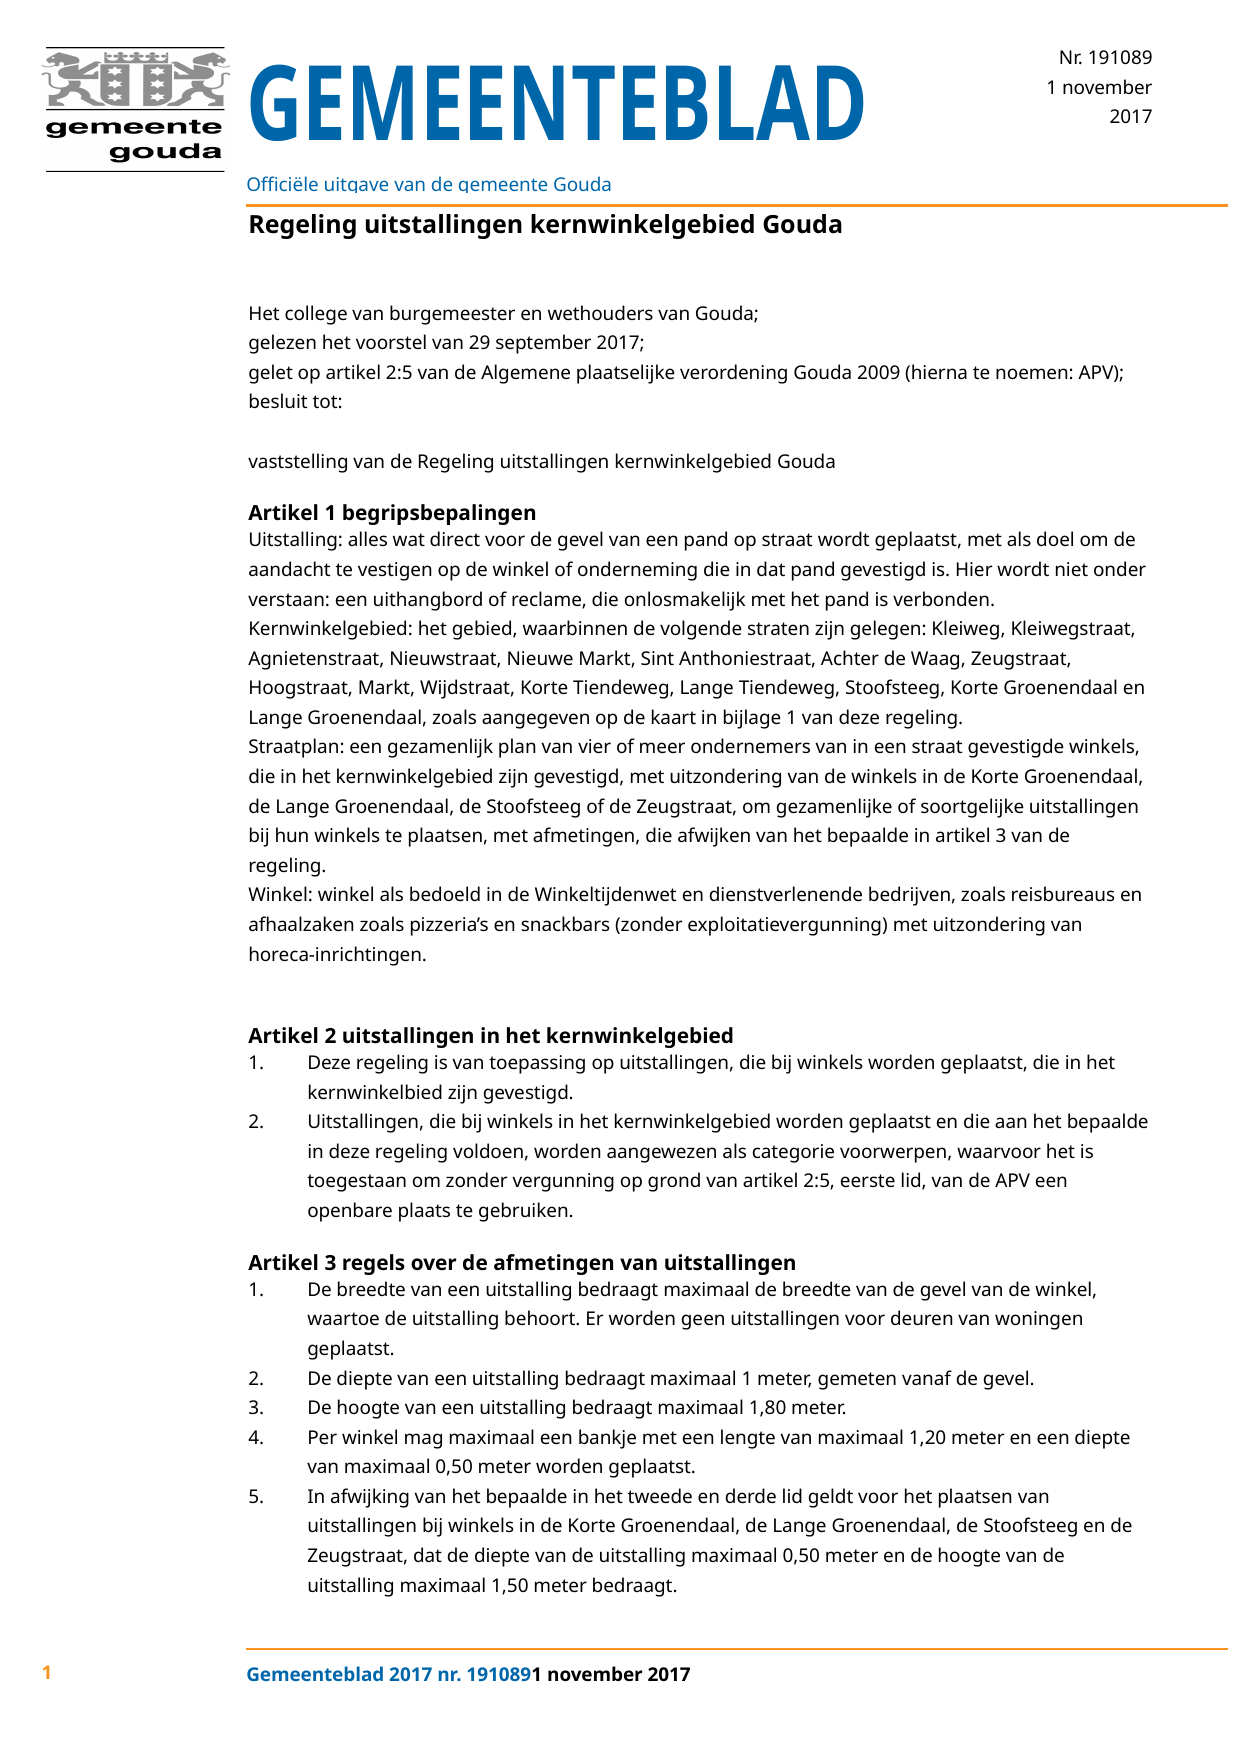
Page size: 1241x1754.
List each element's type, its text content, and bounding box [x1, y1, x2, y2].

list In afwijking van het bepaalde in het tweede en derde lid geldt voor het plaatsen van uitstallingen bij winkels in de Korte Groenendaal, de Lange Groenendaal, de Stoofsteeg en de Zeugstraat, dat de diepte van de uitstalling maximaal 0,50 meter en de hoogte van de uitstalling maximaal 1,50 meter bedraagt. [248, 1483, 1152, 1598]
list De breedte van een uitstalling bedraagt maximaal de breedte van de gevel van de winkel, waartoe de uitstalling behoort. Er worden geen uitstallingen voor deuren van woningen geplaatst. [248, 1276, 1152, 1361]
text Artikel 2 uitstallingen in het kernwinkelgebied [248, 1021, 1152, 1049]
list Uitstallingen, die bij winkels in het kernwinkelgebied worden geplaatst en die aan het bepaalde in deze regeling voldoen, worden aangewezen als categorie voorwerpen, waarvoor het is toegestaan om zonder vergunning op grond van artikel 2:5, eerste lid, van de APV een openbare plaats te gebruiken. [248, 1108, 1152, 1223]
text Het college van burgemeester en wethouders van Gouda; [248, 300, 1152, 326]
list Deze regeling is van toepassing op uitstallingen, die bij winkels worden geplaatst, die in het kernwinkelbied zijn gevestigd. [248, 1049, 1152, 1104]
text Winkel: winkel als bedoeld in de Winkeltijdenwet en dienstverlenende bedrijven, zoals reisbureaus en afhaalzaken zoals pizzeria’s en snackbars (zonder exploitatievergunning) met uitzondering van horeca-inrichtingen. [248, 882, 1152, 967]
text Regeling uitstallingen kernwinkelgebied Gouda [248, 207, 1152, 241]
list De hoogte van een uitstalling bedraagt maximaal 1,80 meter. [248, 1394, 1152, 1420]
text Artikel 3 regels over de afmetingen van uitstallingen [248, 1248, 1152, 1276]
picture [41, 47, 231, 172]
text vaststelling van de Regeling uitstallingen kernwinkelgebied Gouda [248, 448, 1152, 473]
list Per winkel mag maximaal een bankje met een lengte van maximaal 1,20 meter en een diepte van maximaal 0,50 meter worden geplaatst. [248, 1424, 1152, 1479]
text gelet op artikel 2:5 van de Algemene plaatselijke verordening Gouda 2009 (hierna te noemen: APV); [248, 359, 1152, 385]
text gelezen het voorstel van 29 september 2017; [248, 329, 1152, 355]
text Uitstalling: alles wat direct voor de gevel van een pand op straat wordt geplaatst, met als doel om de aandacht te vestigen op de winkel of onderneming die in dat pand gevestigd is. Hier wordt niet onder verstaan: een uithangbord of reclame, die onlosmakelijk met het pand is verbonden. [248, 527, 1152, 612]
text besluit tot: [248, 389, 1152, 414]
text Artikel 1 begripsbepalingen [248, 498, 1152, 527]
text Straatplan: een gezamenlijk plan van vier of meer ondernemers van in een straat gevestigde winkels, die in het kernwinkelgebied zijn gevestigd, met uitzondering van de winkels in de Korte Groenendaal, de Lange Groenendaal, de Stoofsteeg of de Zeugstraat, om gezamenlijke of soortgelijke uitstallingen bij hun winkels te plaatsen, met afmetingen, die afwijken van het bepaalde in artikel 3 van de regeling. [248, 734, 1152, 878]
list De diepte van een uitstalling bedraagt maximaal 1 meter, gemeten vanaf de gevel. [248, 1365, 1152, 1391]
text Kernwinkelgebied: het gebied, waarbinnen de volgende straten zijn gelegen: Kleiweg, Kleiwegstraat, Agnietenstraat, Nieuwstraat, Nieuwe Markt, Sint Anthoniestraat, Achter de Waag, Zeugstraat, Hoogstraat, Markt, Wijdstraat, Korte Tiendeweg, Lange Tiendeweg, Stoofsteeg, Korte Groenendaal en Lange Groenendaal, zoals aangegeven op de kaart in bijlage 1 van deze regeling. [248, 615, 1152, 730]
